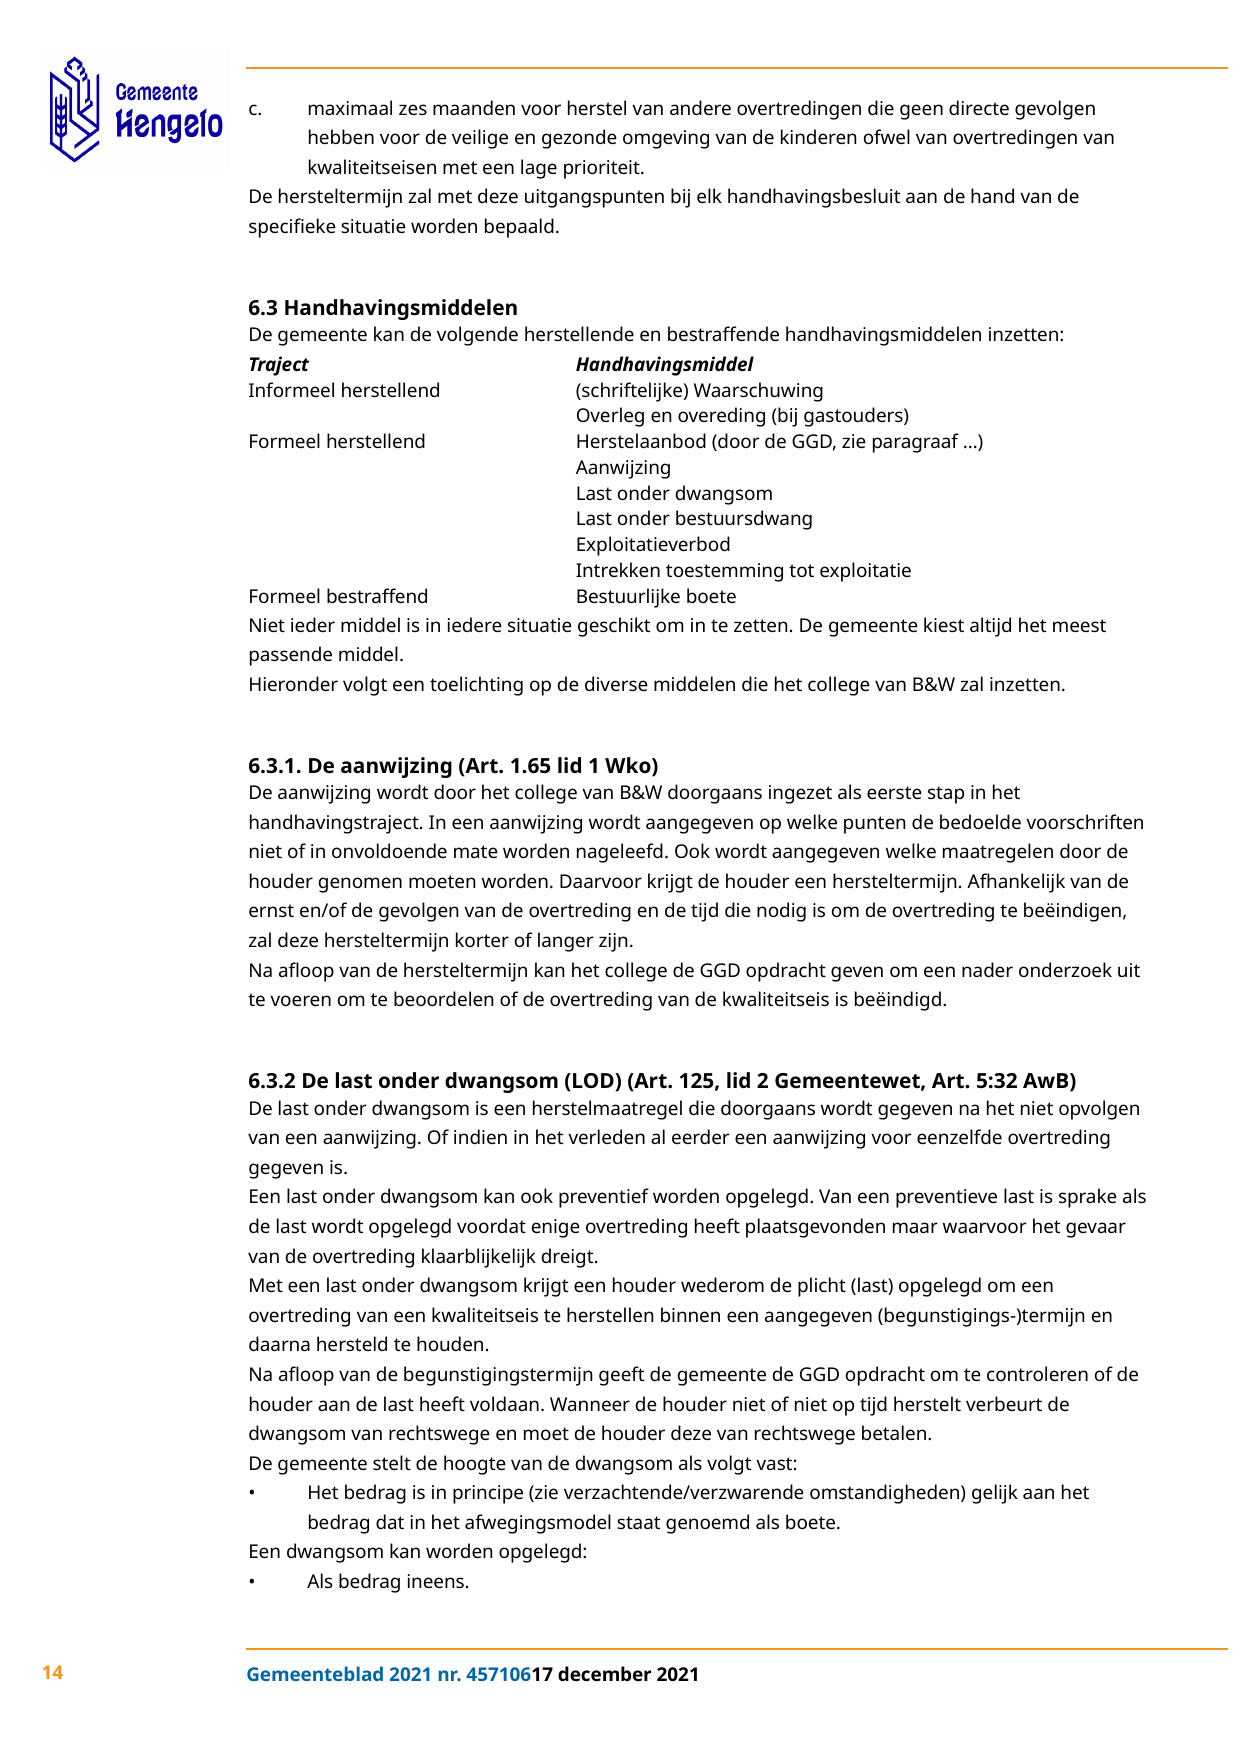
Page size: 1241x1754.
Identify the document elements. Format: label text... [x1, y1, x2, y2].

table_cell [248, 403, 576, 428]
text Met een last onder dwangsom krijgt een houder wederom de plicht (last) opgelegd om een overtreding van een kwaliteitseis te herstellen binnen een aangegeven (begunstigings-)termijn en daarna hersteld te houden. [248, 1272, 1152, 1357]
table_cell (schriftelijke) Waarschuwing [576, 377, 1152, 403]
list Als bedrag ineens. [248, 1568, 1152, 1594]
text De hersteltermijn zal met deze uitgangspunten bij elk handhavingsbesluit aan de hand van de specifieke situatie worden bepaald. [248, 183, 1152, 239]
text De aanwijzing wordt door het college van B&W doorgaans ingezet als eerste stap in het handhavingstraject. In een aanwijzing wordt aangegeven op welke punten de bedoelde voorschriften niet of in onvoldoende mate worden nageleefd. Ook wordt aangegeven welke maatregelen door de houder genomen moeten worden. Daarvoor krijgt de houder een hersteltermijn. Afhankelijk van de ernst en/of de gevolgen van de overtreding en de tijd die nodig is om de overtreding te beëindigen, zal deze hersteltermijn korter of langer zijn. [248, 779, 1152, 953]
table_header Handhavingsmiddel [576, 351, 1152, 377]
table_cell [248, 480, 576, 506]
table_cell [248, 531, 576, 557]
text Na afloop van de hersteltermijn kan het college de GGD opdracht geven om een nader onderzoek uit te voeren om te beoordelen of de overtreding van de kwaliteitseis is beëindigd. [248, 957, 1152, 1012]
table_cell Herstelaanbod (door de GGD, zie paragraaf …) [576, 429, 1152, 454]
text De gemeente kan de volgende herstellende en bestraffende handhavingsmiddelen inzetten: [248, 322, 1152, 347]
list maximaal zes maanden voor herstel van andere overtredingen die geen directe gevolgen hebben voor de veilige en gezonde omgeving van de kinderen ofwel van overtredingen van kwaliteitseisen met een lage prioriteit. [248, 95, 1152, 180]
table_cell Informeel herstellend [248, 377, 576, 403]
table_cell [248, 506, 576, 531]
table_cell Formeel bestraffend [248, 583, 576, 608]
text 6.3.1. De aanwijzing (Art. 1.65 lid 1 Wko) [248, 751, 1152, 779]
text De last onder dwangsom is een herstelmaatregel die doorgaans wordt gegeven na het niet opvolgen van een aanwijzing. Of indien in het verleden al eerder een aanwijzing voor eenzelfde overtreding gegeven is. [248, 1095, 1152, 1180]
text Hieronder volgt een toelichting op de diverse middelen die het college van B&W zal inzetten. [248, 671, 1152, 697]
table_cell Last onder bestuursdwang [576, 506, 1152, 531]
text 6.3.2 De last onder dwangsom (LOD) (Art. 125, lid 2 Gemeentewet, Art. 5:32 AwB) [248, 1066, 1152, 1095]
table_cell Exploitatieverbod [576, 531, 1152, 557]
table_cell [248, 557, 576, 583]
list Het bedrag is in principe (zie verzachtende/verzwarende omstandigheden) gelijk aan het bedrag dat in het afwegingsmodel staat genoemd als boete. [248, 1479, 1152, 1535]
table_cell Aanwijzing [576, 454, 1152, 480]
table_cell Formeel herstellend [248, 429, 576, 454]
text Een dwangsom kan worden opgelegd: [248, 1539, 1152, 1564]
text Een last onder dwangsom kan ook preventief worden opgelegd. Van een preventieve last is sprake als de last wordt opgelegd voordat enige overtreding heeft plaatsgevonden maar waarvoor het gevaar van de overtreding klaarblijkelijk dreigt. [248, 1184, 1152, 1268]
text 6.3 Handhavingsmiddelen [248, 293, 1152, 322]
picture [41, 47, 231, 172]
table_cell Bestuurlijke boete [576, 583, 1152, 608]
table_cell [248, 454, 576, 480]
table_cell Intrekken toestemming tot exploitatie [576, 557, 1152, 583]
text Na afloop van de begunstigingstermijn geeft de gemeente de GGD opdracht om te controleren of de houder aan de last heeft voldaan. Wanneer de houder niet of niet op tijd herstelt verbeurt de dwangsom van rechtswege en moet de houder deze van rechtswege betalen. [248, 1361, 1152, 1446]
table_cell Last onder dwangsom [576, 480, 1152, 506]
table_header Traject [248, 351, 576, 377]
table_cell Overleg en overeding (bij gastouders) [576, 403, 1152, 428]
text De gemeente stelt de hoogte van de dwangsom als volgt vast: [248, 1450, 1152, 1476]
text Niet ieder middel is in iedere situatie geschikt om in te zetten. De gemeente kiest altijd het meest passende middel. [248, 612, 1152, 667]
